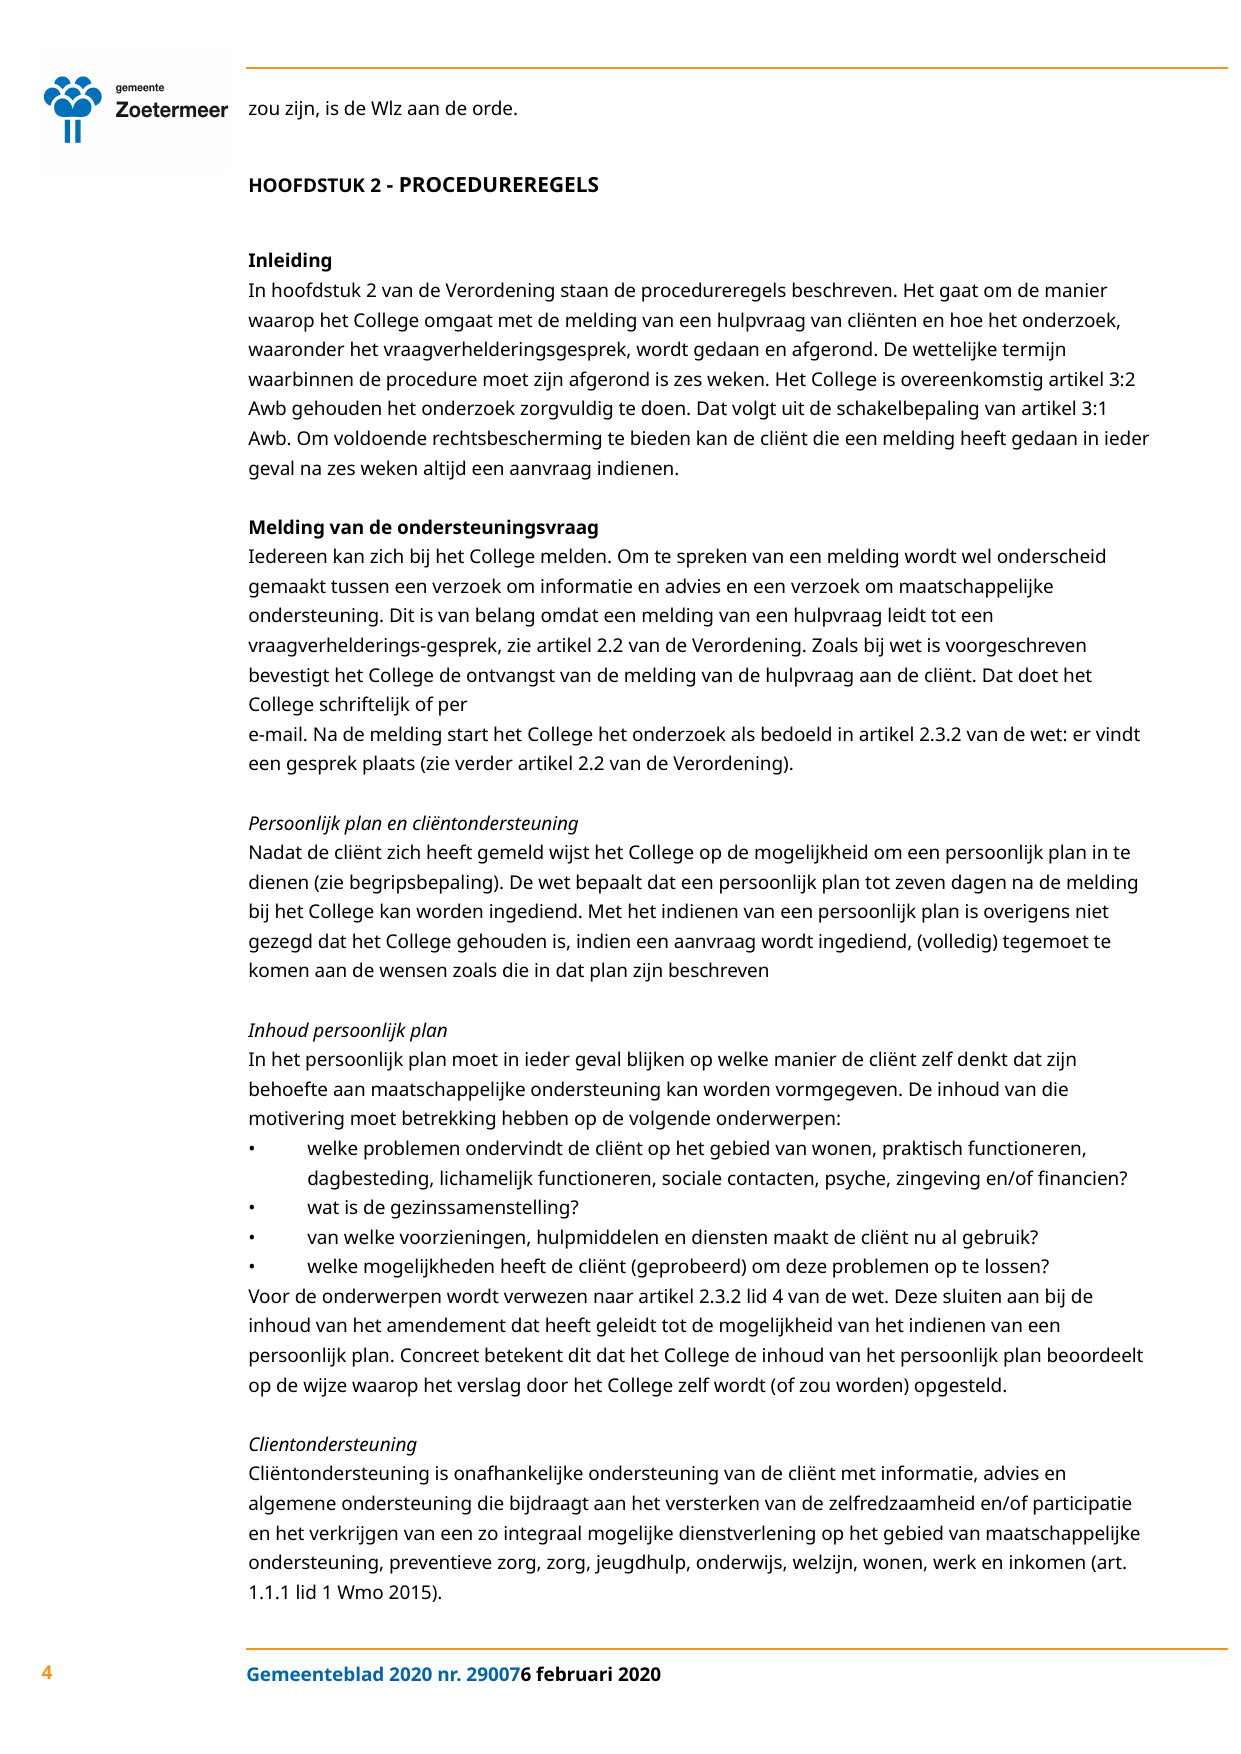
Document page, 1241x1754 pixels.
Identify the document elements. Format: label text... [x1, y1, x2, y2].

picture [41, 47, 231, 172]
text Voor de onderwerpen wordt verwezen naar artikel 2.3.2 lid 4 van de wet. Deze sluiten aan bij de inhoud van het amendement dat heeft geleidt tot de mogelijkheid van het indienen van een persoonlijk plan. Concreet betekent dit dat het College de inhoud van het persoonlijk plan beoordeelt op de wijze waarop het verslag door het College zelf wordt (of zou worden) opgesteld. [248, 1283, 1152, 1398]
text Nadat de cliënt zich heeft gemeld wijst het College op de mogelijkheid om een persoonlijk plan in te dienen (zie begripsbepaling). De wet bepaalt dat een persoonlijk plan tot zeven dagen na de melding bij het College kan worden ingediend. Met het indienen van een persoonlijk plan is overigens niet gezegd dat het College gehouden is, indien een aanvraag wordt ingediend, (volledig) tegemoet te komen aan de wensen zoals die in dat plan zijn beschreven [248, 839, 1152, 983]
text Inhoud persoonlijk plan [248, 1017, 1152, 1043]
text zou zijn, is de Wlz aan de orde. [248, 95, 1152, 121]
text Inleiding [248, 248, 1152, 273]
list welke problemen ondervindt de cliënt op het gebied van wonen, praktisch functioneren, dagbesteding, lichamelijk functioneren, sociale contacten, psyche, zingeving en/of financien? [248, 1135, 1152, 1191]
text e-mail. Na de melding start het College het onderzoek als bedoeld in artikel 2.3.2 van de wet: er vindt een gesprek plaats (zie verder artikel 2.2 van de Verordening). [248, 721, 1152, 776]
list wat is de gezinssamenstelling? [248, 1194, 1152, 1220]
text Iedereen kan zich bij het College melden. Om te spreken van een melding wordt wel onderscheid gemaakt tussen een verzoek om informatie en advies en een verzoek om maatschappelijke ondersteuning. Dit is van belang omdat een melding van een hulpvraag leidt tot een vraagverhelderings-gesprek, zie artikel 2.2 van de Verordening. Zoals bij wet is voorgeschreven bevestigt het College de ontvangst van de melding van de hulpvraag aan de cliënt. Dat doet het College schriftelijk of per [248, 543, 1152, 717]
list welke mogelijkheden heeft de cliënt (geprobeerd) om deze problemen op te lossen? [248, 1253, 1152, 1279]
list van welke voorzieningen, hulpmiddelen en diensten maakt de cliënt nu al gebruik? [248, 1224, 1152, 1250]
text In hoofdstuk 2 van de Verordening staan de procedureregels beschreven. Het gaat om de manier waarop het College omgaat met de melding van een hulpvraag van cliënten en hoe het onderzoek, waaronder het vraagverhelderingsgesprek, wordt gedaan en afgerond. De wettelijke termijn waarbinnen de procedure moet zijn afgerond is zes weken. Het College is overeenkomstig artikel 3:2 Awb gehouden het onderzoek zorgvuldig te doen. Dat volgt uit de schakelbepaling van artikel 3:1 Awb. Om voldoende rechtsbescherming te bieden kan de cliënt die een melding heeft gedaan in ieder geval na zes weken altijd een aanvraag indienen. [248, 277, 1152, 481]
text In het persoonlijk plan moet in ieder geval blijken op welke manier de cliënt zelf denkt dat zijn behoefte aan maatschappelijke ondersteuning kan worden vormgegeven. De inhoud van die motivering moet betrekking hebben op de volgende onderwerpen: [248, 1046, 1152, 1131]
text HOOFDSTUK 2 - PROCEDUREREGELS [248, 170, 1152, 198]
text Cliëntondersteuning is onafhankelijke ondersteuning van de cliënt met informatie, advies en algemene ondersteuning die bijdraagt aan het versterken van de zelfredzaamheid en/of participatie en het verkrijgen van een zo integraal mogelijke dienstverlening op het gebied van maatschappelijke ondersteuning, preventieve zorg, zorg, jeugdhulp, onderwijs, welzijn, wonen, werk en inkomen (art. 1.1.1 lid 1 Wmo 2015). [248, 1461, 1152, 1605]
text Melding van de ondersteuningsvraag [248, 514, 1152, 540]
text Persoonlijk plan en cliëntondersteuning [248, 810, 1152, 836]
text Clientondersteuning [248, 1431, 1152, 1457]
